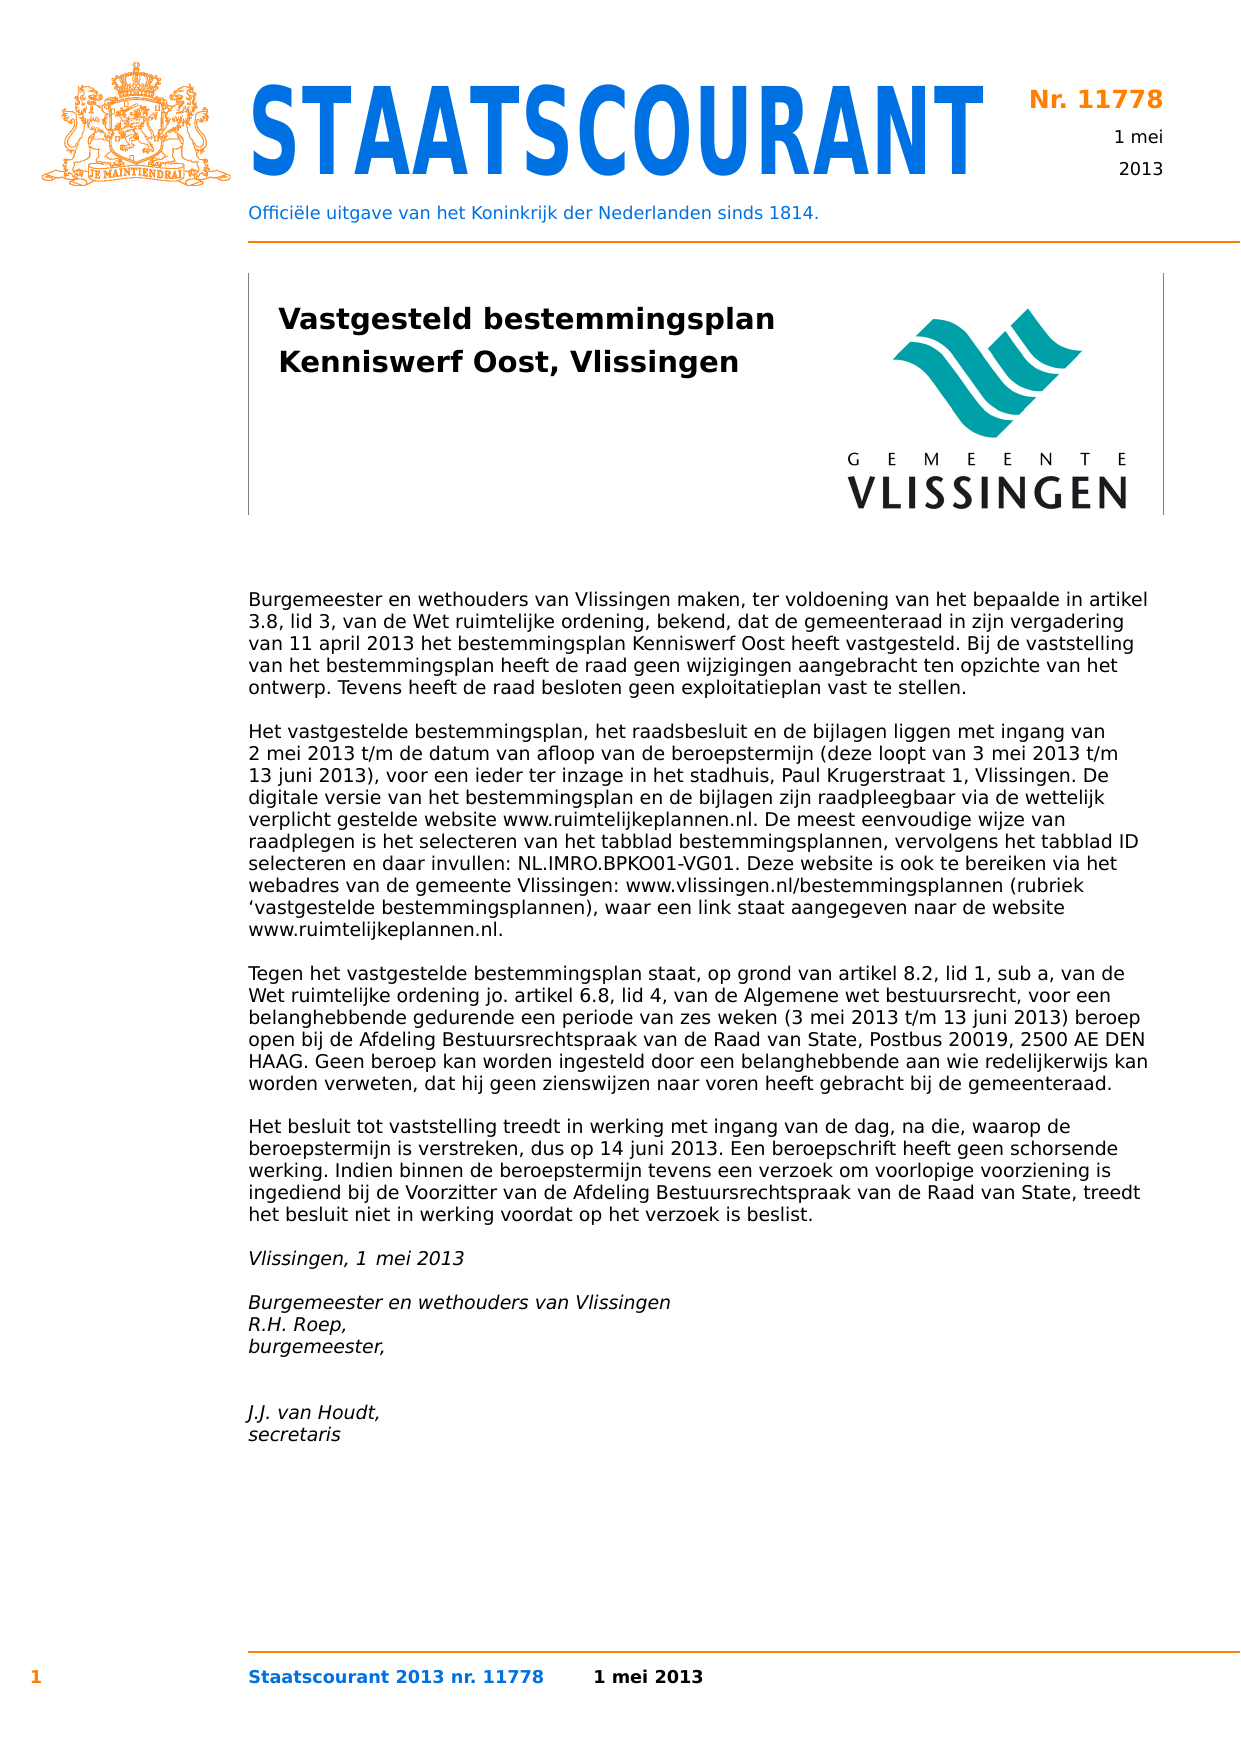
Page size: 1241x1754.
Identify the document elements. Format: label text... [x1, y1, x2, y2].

table_header [25, 62, 248, 241]
table_header STAATSCOURANT [248, 62, 998, 203]
picture [838, 302, 1134, 516]
text Vlissingen, 1 mei 2013 [248, 1248, 1163, 1270]
text Burgemeester en wethouders van Vlissingen R.H. Roep, burgemeester, [248, 1292, 1163, 1358]
text J.J. van Houdt, secretaris [248, 1380, 1163, 1446]
text Het vastgestelde bestemmingsplan, het raadsbesluit en de bijlagen liggen met ingang van 2 mei 2013 t/m de datum van afloop van de beroepstermijn (deze loopt van 3 mei 2013 t/m 13 juni 2013), voor een ieder ter inzage in het stadhuis, Paul Krugerstraat 1, Vlissingen. De digitale versie van het bestemmingsplan en de bijlagen zijn raadpleegbaar via de wettelijk verplicht gestelde website www.ruimtelijkeplannen.nl. De meest eenvoudige wijze van raadplegen is het selecteren van het tabblad bestemmingsplannen, vervolgens het tabblad ID selecteren en daar invullen: NL.IMRO.BPKO01-VG01. Deze website is ook te bereiken via het webadres van de gemeente Vlissingen: www.vlissingen.nl/bestemmingsplannen (rubriek ‘vastgestelde bestemmingsplannen), waar een link staat aangegeven naar de website www.ruimtelijkeplannen.nl. [248, 721, 1163, 941]
table_header Nr. 11778 [998, 62, 1240, 121]
picture [41, 62, 231, 186]
table_cell 1 mei [998, 121, 1240, 153]
text Het besluit tot vaststelling treedt in werking met ingang van de dag, na die, waarop de beroepstermijn is verstreken, dus op 14 juni 2013. Een beroepschrift heeft geen schorsende werking. Indien binnen de beroepstermijn tevens een verzoek om voorlopige voorziening is ingediend bij de Voorzitter van de Afdeling Bestuursrechtspraak van de Raad van State, treedt het besluit niet in werking voordat op het verzoek is beslist. [248, 1116, 1163, 1226]
table_cell 2013 [998, 153, 1240, 203]
text Tegen het vastgestelde bestemmingsplan staat, op grond van artikel 8.2, lid 1, sub a, van de Wet ruimtelijke ordening jo. artikel 6.8, lid 4, van de Algemene wet bestuursrecht, voor een belanghebbende gedurende een periode van zes weken (3 mei 2013 t/m 13 juni 2013) beroep open bij de Afdeling Bestuursrechtspraak van de Raad van State, Postbus 20019, 2500 AE DEN HAAG. Geen beroep kan worden ingesteld door een belanghebbende aan wie redelijkerwijs kan worden verweten, dat hij geen zienswijzen naar voren heeft gebracht bij de gemeenteraad. [248, 963, 1163, 1094]
table_cell Officiële uitgave van het Koninkrijk der Nederlanden sinds 1814. [248, 203, 1240, 241]
text Burgemeester en wethouders van Vlissingen maken, ter voldoening van het bepaalde in artikel 3.8, lid 3, van de Wet ruimtelijke ordening, bekend, dat de gemeenteraad in zijn vergadering van 11 april 2013 het bestemmingsplan Kenniswerf Oost heeft vastgesteld. Bij de vaststelling van het bestemmingsplan heeft de raad geen wijzigingen aangebracht ten opzichte van het ontwerp. Tevens heeft de raad besloten geen exploitatieplan vast te stellen. [248, 589, 1163, 699]
subtitle Vastgesteld bestemmingsplan Kenniswerf Oost, Vlissingen [249, 273, 1163, 515]
